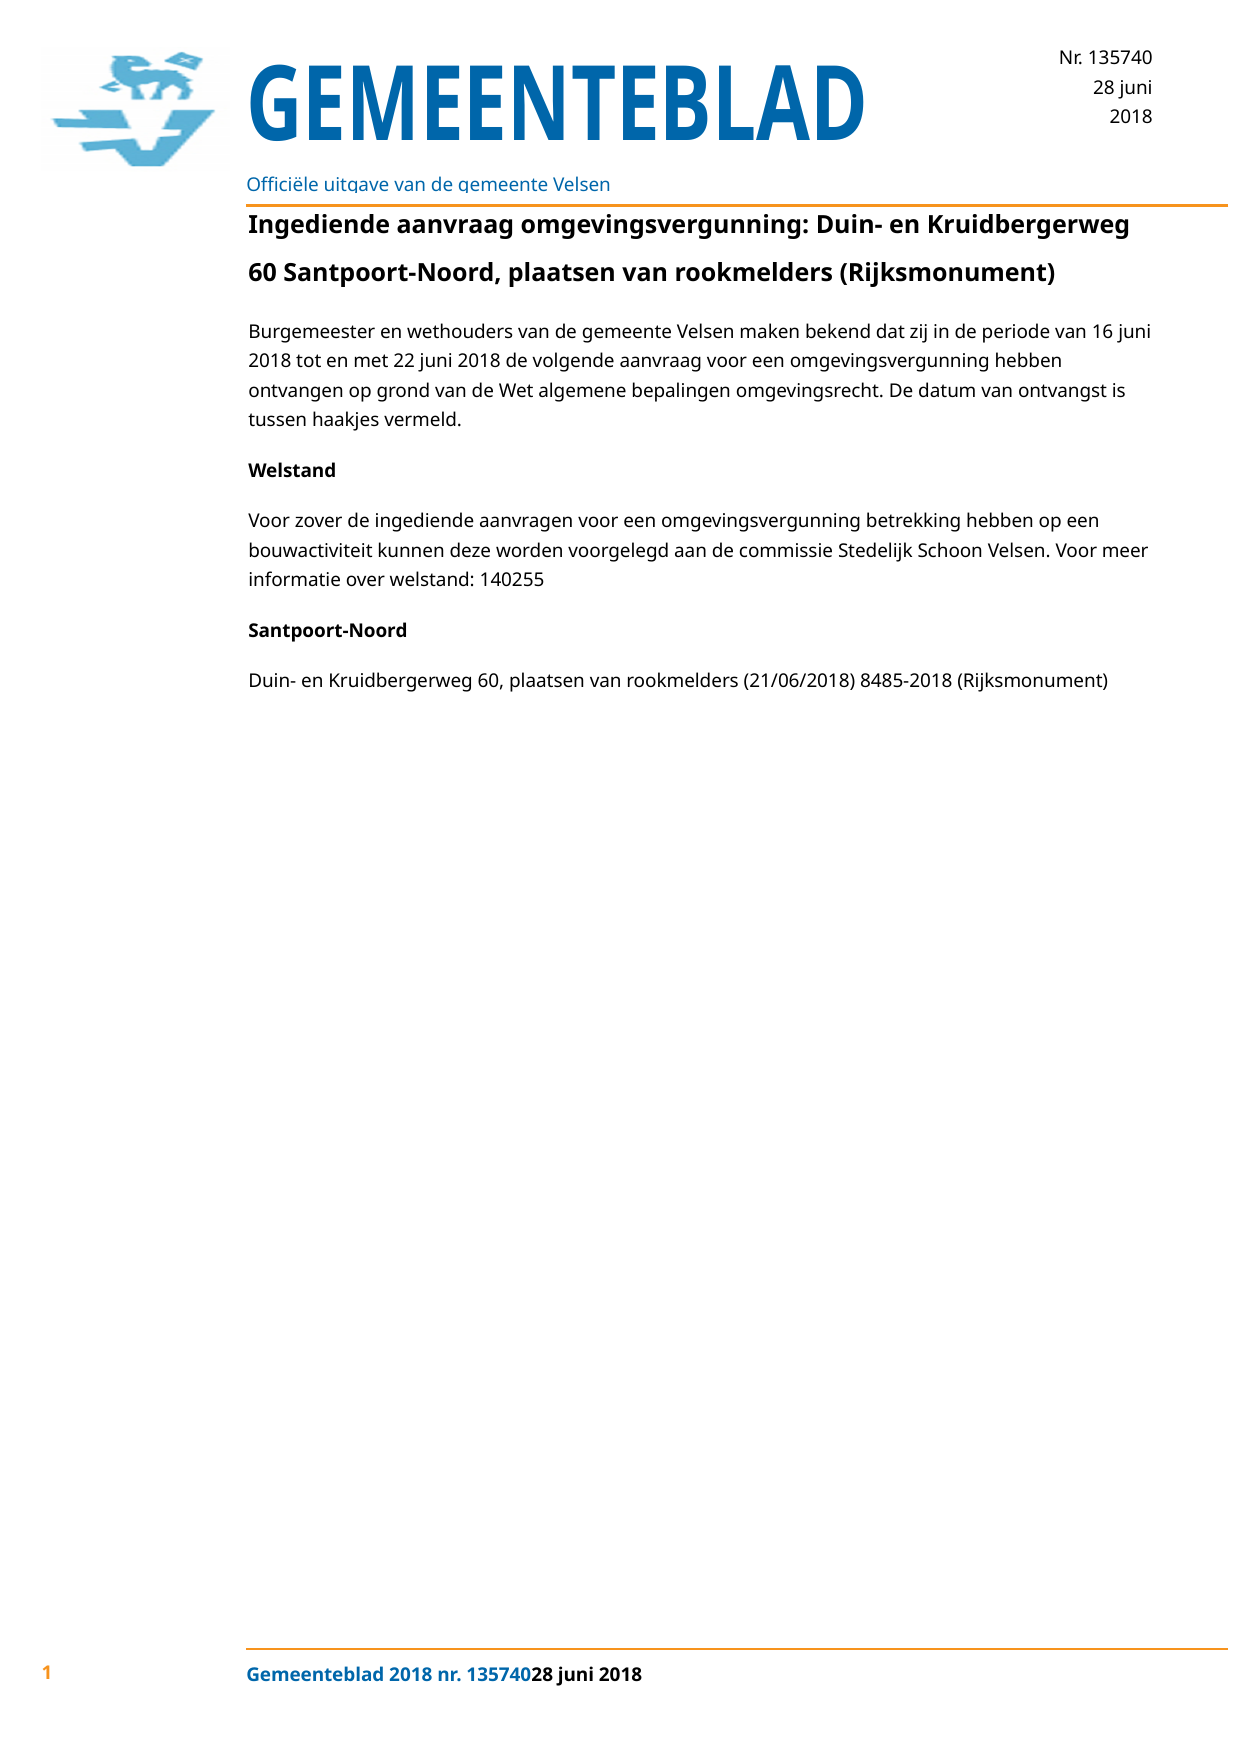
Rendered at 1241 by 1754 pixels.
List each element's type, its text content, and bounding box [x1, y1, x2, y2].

text Duin- en Kruidbergerweg 60, plaatsen van rookmelders (21/06/2018) 8485-2018 (Rijksmonument) [248, 667, 1152, 693]
picture [41, 47, 231, 172]
text Welstand [248, 457, 1152, 483]
text Burgemeester en wethouders van de gemeente Velsen maken bekend dat zij in de periode van 16 juni 2018 tot en met 22 juni 2018 de volgende aanvraag voor een omgevingsvergunning hebben ontvangen op grond van de Wet algemene bepalingen omgevingsrecht. De datum van ontvangst is tussen haakjes vermeld. [248, 318, 1152, 432]
text Ingediende aanvraag omgevingsvergunning: Duin- en Kruidbergerweg 60 Santpoort-Noord, plaatsen van rookmelders (Rijksmonument) [248, 207, 1152, 288]
text Santpoort-Noord [248, 617, 1152, 643]
text Voor zover de ingediende aanvragen voor een omgevingsvergunning betrekking hebben op een bouwactiviteit kunnen deze worden voorgelegd aan de commissie Stedelijk Schoon Velsen. Voor meer informatie over welstand: 140255 [248, 507, 1152, 592]
